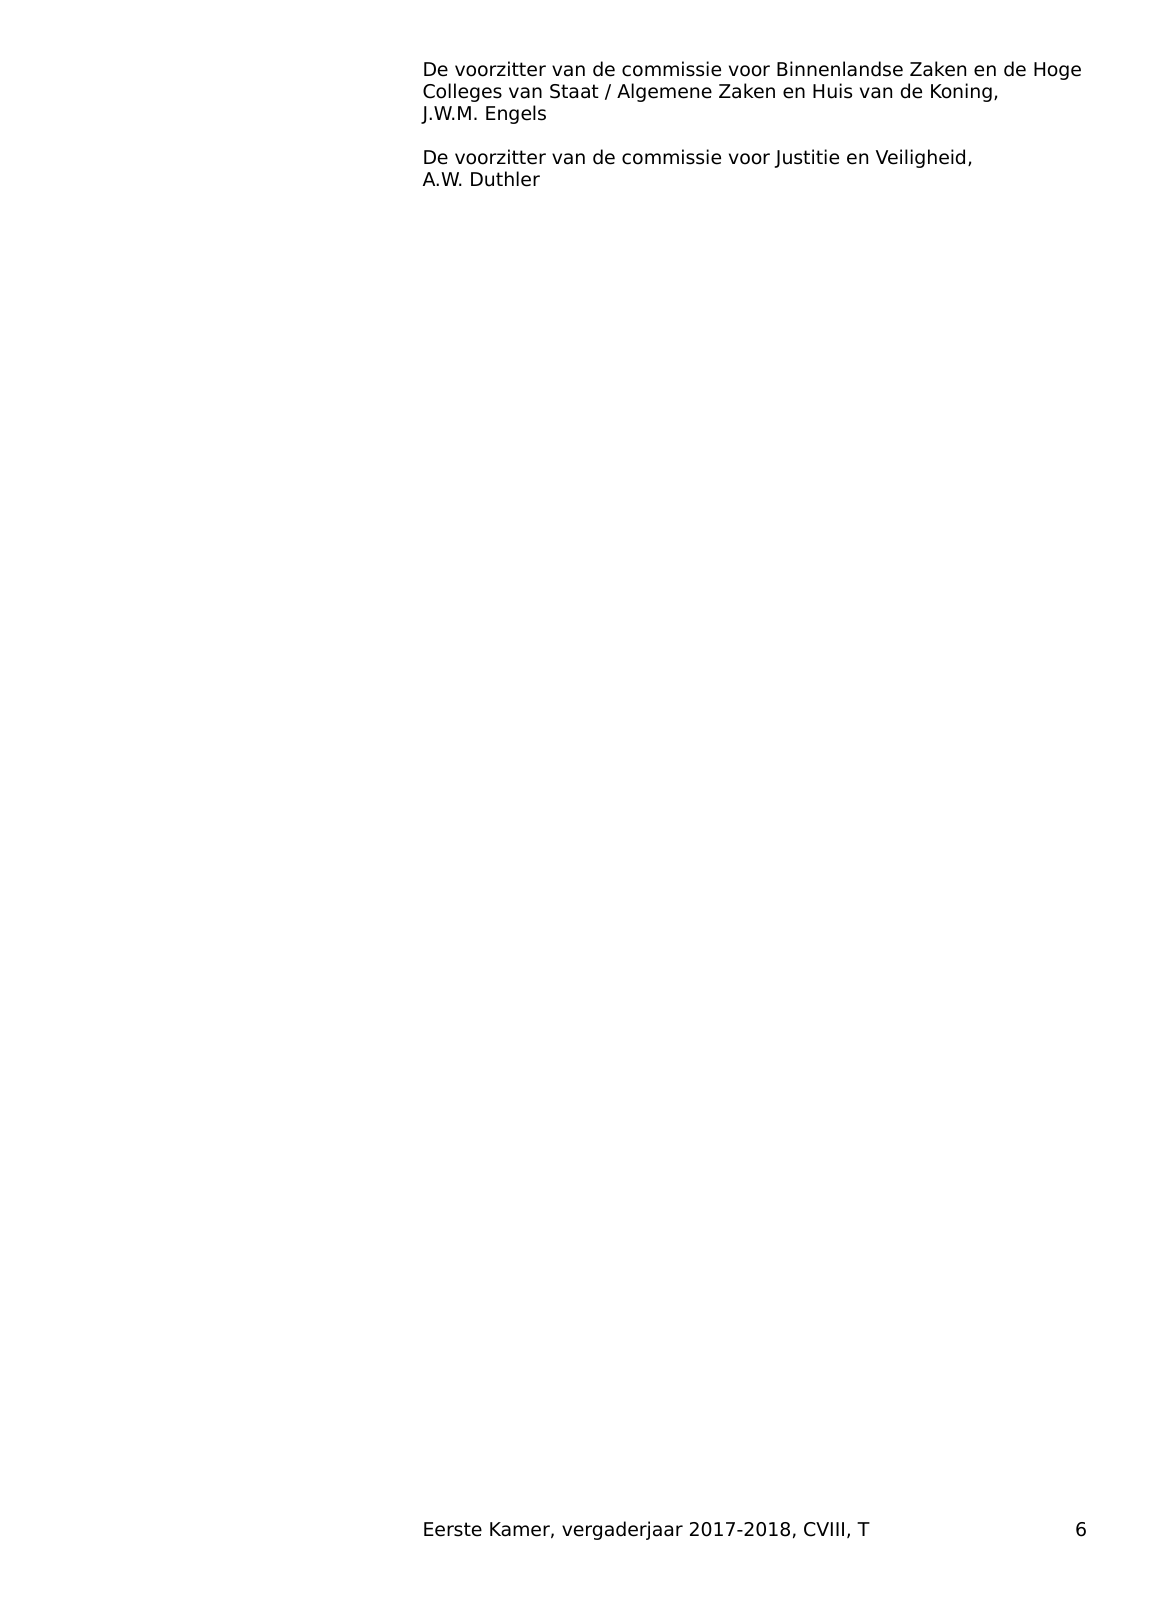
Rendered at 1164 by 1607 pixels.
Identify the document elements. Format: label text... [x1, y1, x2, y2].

text De voorzitter van de commissie voor Binnenlandse Zaken en de Hoge Colleges van Staat / Algemene Zaken en Huis van de Koning, J.W.M. Engels [422, 59, 1087, 125]
text De voorzitter van de commissie voor Justitie en Veiligheid, A.W. Duthler [422, 147, 1087, 191]
